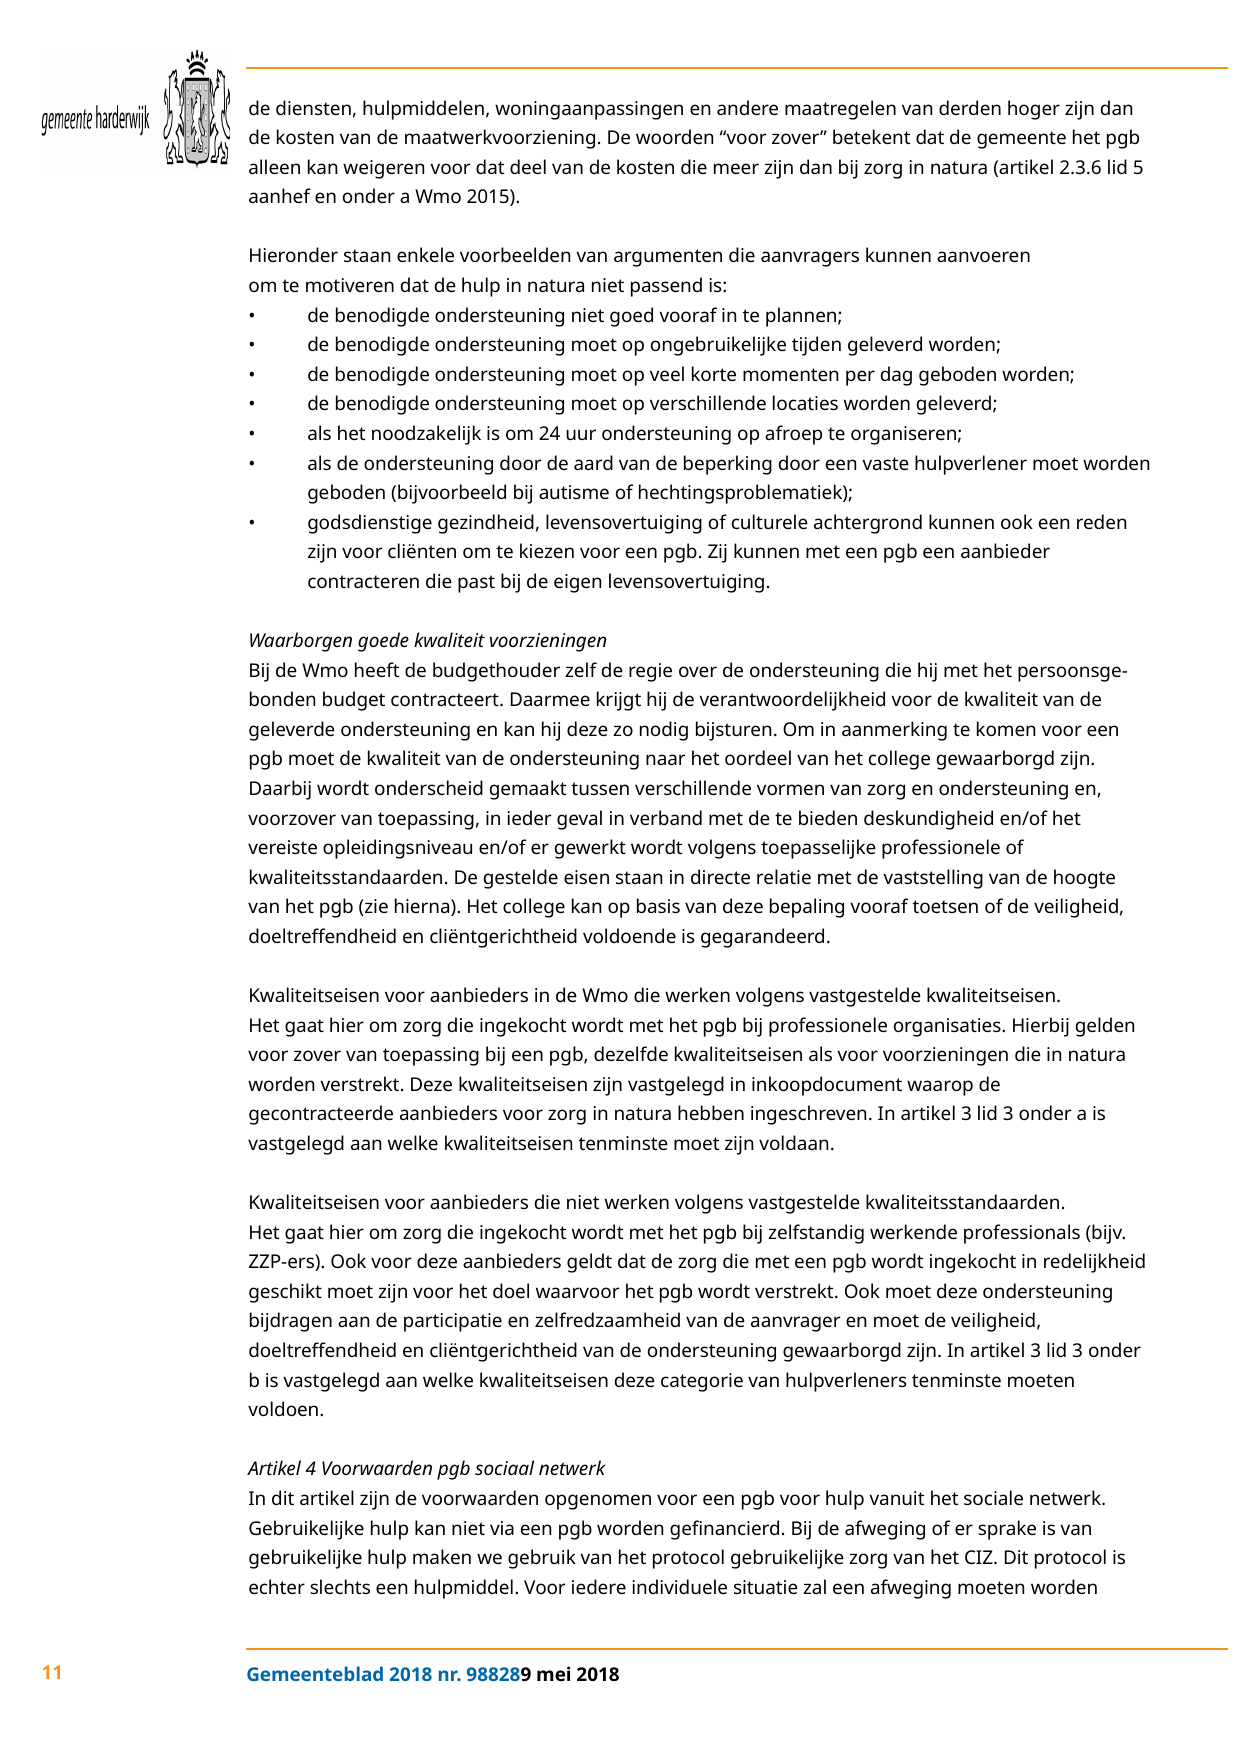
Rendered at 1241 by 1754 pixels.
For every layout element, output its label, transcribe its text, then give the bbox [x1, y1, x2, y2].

text echter slechts een hulpmiddel. Voor iedere individuele situatie zal een afweging moeten worden [248, 1574, 1152, 1600]
text Waarborgen goede kwaliteit voorzieningen [248, 627, 1152, 653]
text de diensten, hulpmiddelen, woningaanpassingen en andere maatregelen van derden hoger zijn dan de kosten van de maatwerkvoorziening. De woorden “voor zover” betekent dat de gemeente het pgb alleen kan weigeren voor dat deel van de kosten die meer zijn dan bij zorg in natura (artikel 2.3.6 lid 5 aanhef en onder a Wmo 2015). [248, 95, 1152, 209]
list de benodigde ondersteuning moet op veel korte momenten per dag geboden worden; [248, 361, 1152, 387]
text Artikel 4 Voorwaarden pgb sociaal netwerk [248, 1456, 1152, 1481]
text Het gaat hier om zorg die ingekocht wordt met het pgb bij zelfstandig werkende professionals (bijv. ZZP-ers). Ook voor deze aanbieders geldt dat de zorg die met een pgb wordt ingekocht in redelijkheid geschikt moet zijn voor het doel waarvoor het pgb wordt verstrekt. Ook moet deze ondersteuning bijdragen aan de participatie en zelfredzaamheid van de aanvrager en moet de veiligheid, doeltreffendheid en cliëntgerichtheid van de ondersteuning gewaarborgd zijn. In artikel 3 lid 3 onder b is vastgelegd aan welke kwaliteitseisen deze categorie van hulpverleners tenminste moeten voldoen. [248, 1219, 1152, 1422]
picture [41, 47, 231, 172]
text Kwaliteitseisen voor aanbieders in de Wmo die werken volgens vastgestelde kwaliteitseisen. [248, 982, 1152, 1008]
text Bij de Wmo heeft de budgethouder zelf de regie over de ondersteuning die hij met het persoonsge- bonden budget contracteert. Daarmee krijgt hij de verantwoordelijkheid voor de kwaliteit van de geleverde ondersteuning en kan hij deze zo nodig bijsturen. Om in aanmerking te komen voor een pgb moet de kwaliteit van de ondersteuning naar het oordeel van het college gewaarborgd zijn. Daarbij wordt onderscheid gemaakt tussen verschillende vormen van zorg en ondersteuning en, voorzover van toepassing, in ieder geval in verband met de te bieden deskundigheid en/of het vereiste opleidingsniveau en/of er gewerkt wordt volgens toepasselijke professionele of kwaliteitsstandaarden. De gestelde eisen staan in directe relatie met de vaststelling van de hoogte van het pgb (zie hierna). Het college kan op basis van deze bepaling vooraf toetsen of de veiligheid, doeltreffendheid en cliëntgerichtheid voldoende is gegarandeerd. [248, 657, 1152, 949]
text Hieronder staan enkele voorbeelden van argumenten die aanvragers kunnen aanvoeren [248, 243, 1152, 268]
text In dit artikel zijn de voorwaarden opgenomen voor een pgb voor hulp vanuit het sociale netwerk. [248, 1485, 1152, 1511]
list als de ondersteuning door de aard van de beperking door een vaste hulpverlener moet worden geboden (bijvoorbeeld bij autisme of hechtingsproblematiek); [248, 450, 1152, 505]
text Kwaliteitseisen voor aanbieders die niet werken volgens vastgestelde kwaliteitsstandaarden. [248, 1189, 1152, 1215]
text Gebruikelijke hulp kan niet via een pgb worden gefinancierd. Bij de afweging of er sprake is van [248, 1515, 1152, 1541]
list de benodigde ondersteuning niet goed vooraf in te plannen; [248, 302, 1152, 328]
text om te motiveren dat de hulp in natura niet passend is: [248, 272, 1152, 298]
text gebruikelijke hulp maken we gebruik van het protocol gebruikelijke zorg van het CIZ. Dit protocol is [248, 1544, 1152, 1570]
list de benodigde ondersteuning moet op ongebruikelijke tijden geleverd worden; [248, 331, 1152, 357]
list als het noodzakelijk is om 24 uur ondersteuning op afroep te organiseren; [248, 420, 1152, 446]
list godsdienstige gezindheid, levensovertuiging of culturele achtergrond kunnen ook een reden zijn voor cliënten om te kiezen voor een pgb. Zij kunnen met een pgb een aanbieder contracteren die past bij de eigen levensovertuiging. [248, 509, 1152, 594]
list de benodigde ondersteuning moet op verschillende locaties worden geleverd; [248, 391, 1152, 416]
text Het gaat hier om zorg die ingekocht wordt met het pgb bij professionele organisaties. Hierbij gelden voor zover van toepassing bij een pgb, dezelfde kwaliteitseisen als voor voorzieningen die in natura worden verstrekt. Deze kwaliteitseisen zijn vastgelegd in inkoopdocument waarop de gecontracteerde aanbieders voor zorg in natura hebben ingeschreven. In artikel 3 lid 3 onder a is vastgelegd aan welke kwaliteitseisen tenminste moet zijn voldaan. [248, 1012, 1152, 1156]
